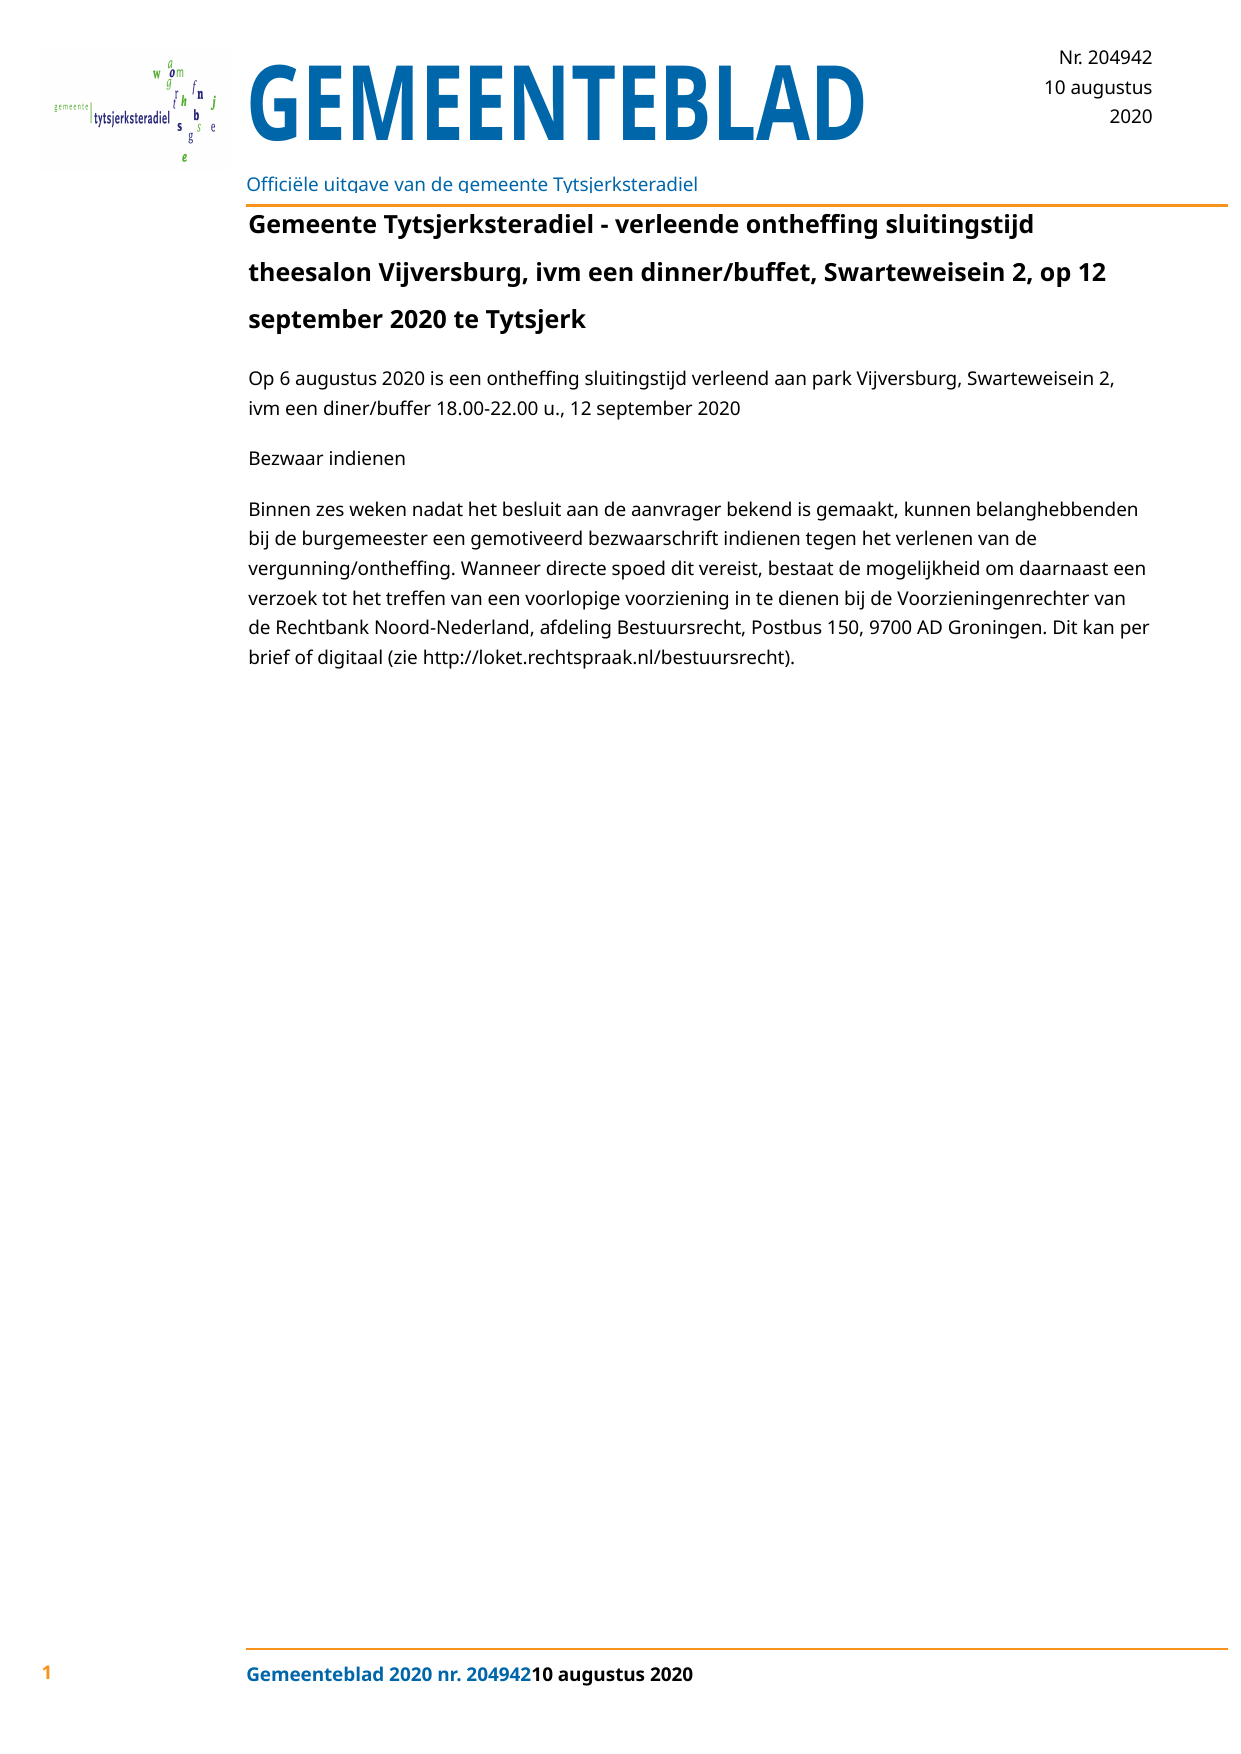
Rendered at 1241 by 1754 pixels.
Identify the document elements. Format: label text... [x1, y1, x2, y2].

text Gemeente Tytsjerksteradiel - verleende ontheffing sluitingstijd theesalon Vijversburg, ivm een dinner/buffet, Swarteweisein 2, op 12 september 2020 te Tytsjerk [248, 207, 1152, 336]
picture [41, 47, 231, 172]
text Bezwaar indienen [248, 446, 1152, 471]
text Op 6 augustus 2020 is een ontheffing sluitingstijd verleend aan park Vijversburg, Swarteweisein 2, ivm een diner/buffer 18.00-22.00 u., 12 september 2020 [248, 366, 1152, 421]
text Binnen zes weken nadat het besluit aan de aanvrager bekend is gemaakt, kunnen belanghebbenden bij de burgemeester een gemotiveerd bezwaarschrift indienen tegen het verlenen van de vergunning/ontheffing. Wanneer directe spoed dit vereist, bestaat de mogelijkheid om daarnaast een verzoek tot het treffen van een voorlopige voorziening in te dienen bij de Voorzieningenrechter van de Rechtbank Noord-Nederland, afdeling Bestuursrecht, Postbus 150, 9700 AD Groningen. Dit kan per brief of digitaal (zie http://loket.rechtspraak.nl/bestuursrecht). [248, 496, 1152, 669]
